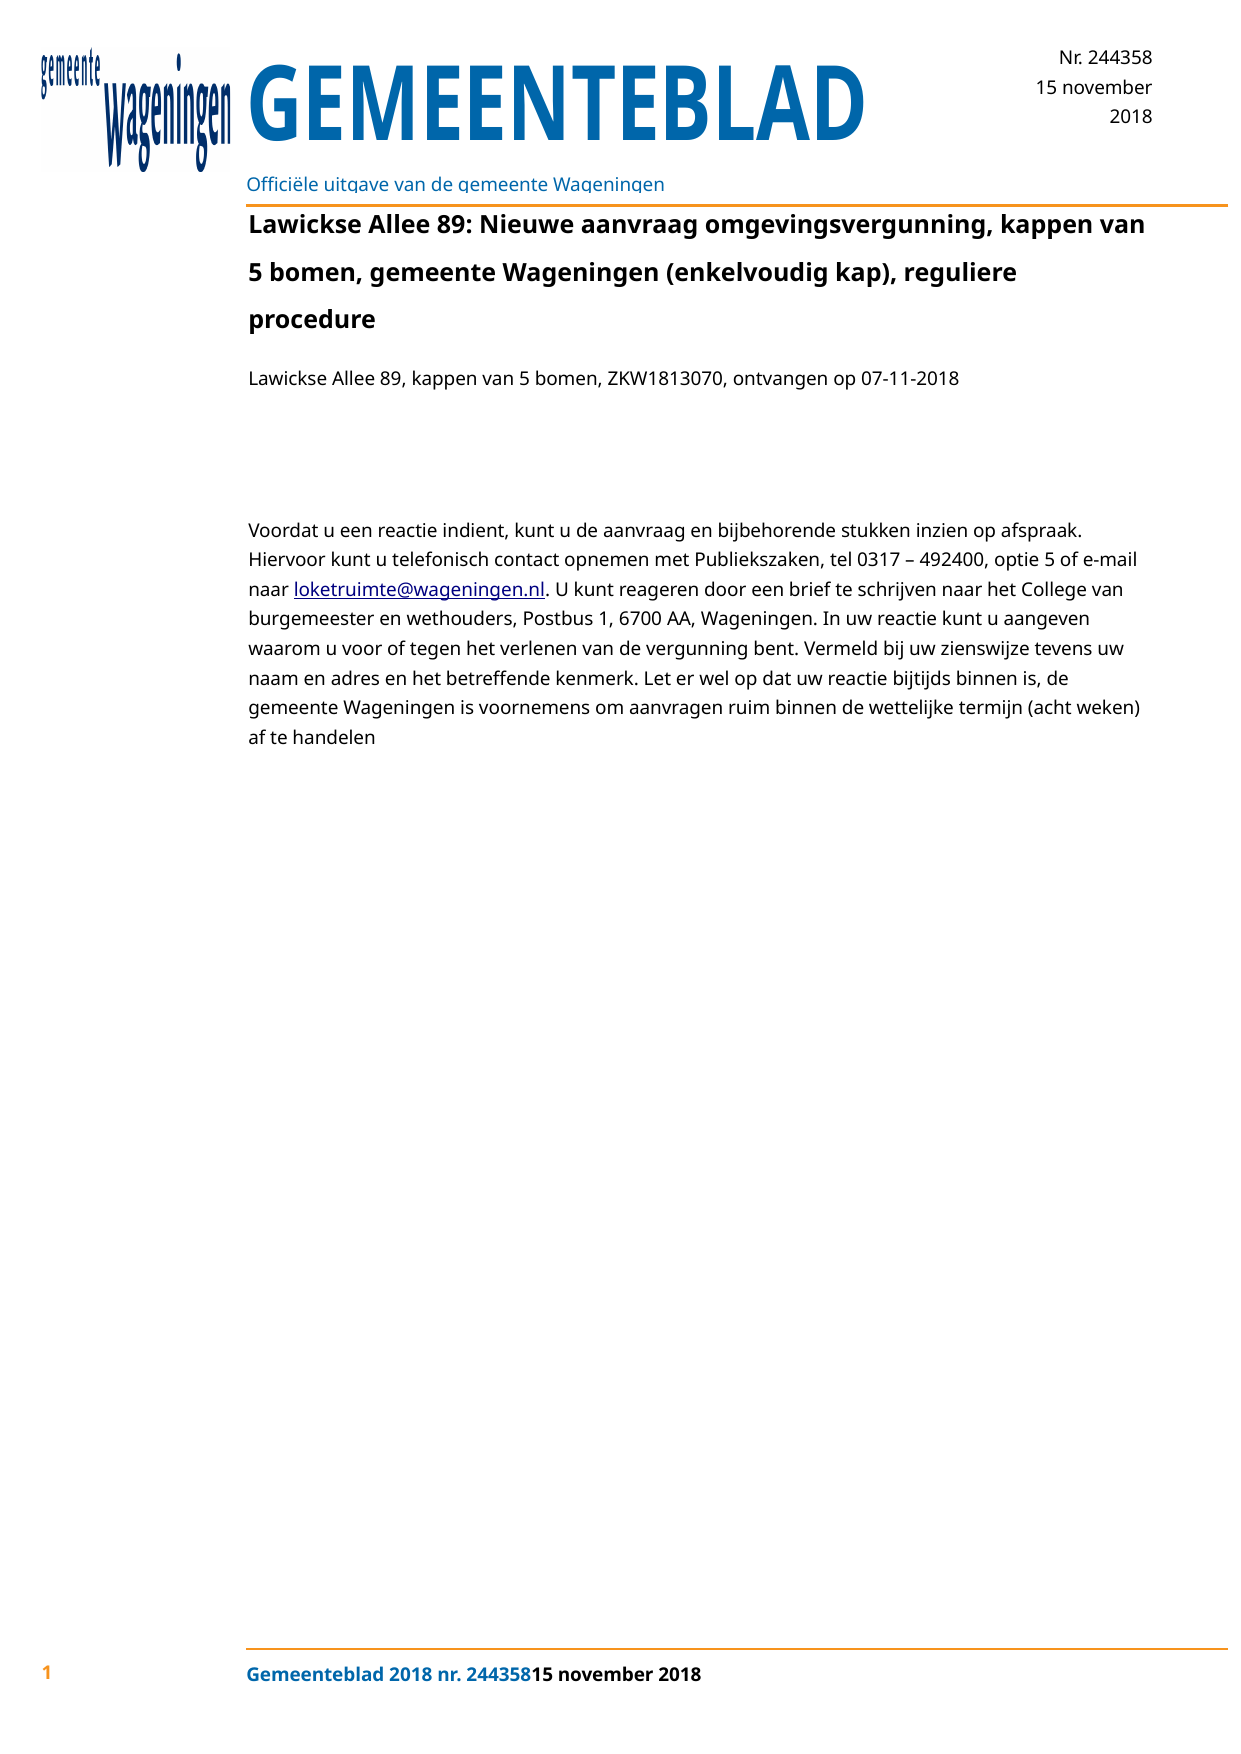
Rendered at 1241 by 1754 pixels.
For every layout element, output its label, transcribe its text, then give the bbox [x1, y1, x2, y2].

text Voordat u een reactie indient, kunt u de aanvraag en bijbehorende stukken inzien op afspraak. Hiervoor kunt u telefonisch contact opnemen met Publiekszaken, tel 0317 – 492400, optie 5 of e-mail naar loketruimte@wageningen.nl. U kunt reageren door een brief te schrijven naar het College van burgemeester en wethouders, Postbus 1, 6700 AA, Wageningen. In uw reactie kunt u aangeven waarom u voor of tegen het verlenen van de vergunning bent. Vermeld bij uw zienswijze tevens uw naam en adres en het betreffende kenmerk. Let er wel op dat uw reactie bijtijds binnen is, de gemeente Wageningen is voornemens om aanvragen ruim binnen de wettelijke termijn (acht weken) af te handelen [248, 517, 1152, 749]
text Lawickse Allee 89: Nieuwe aanvraag omgevingsvergunning, kappen van 5 bomen, gemeente Wageningen (enkelvoudig kap), reguliere procedure [248, 207, 1152, 336]
text Lawickse Allee 89, kappen van 5 bomen, ZKW1813070, ontvangen op 07-11-2018 [248, 366, 1152, 391]
picture [41, 47, 231, 172]
